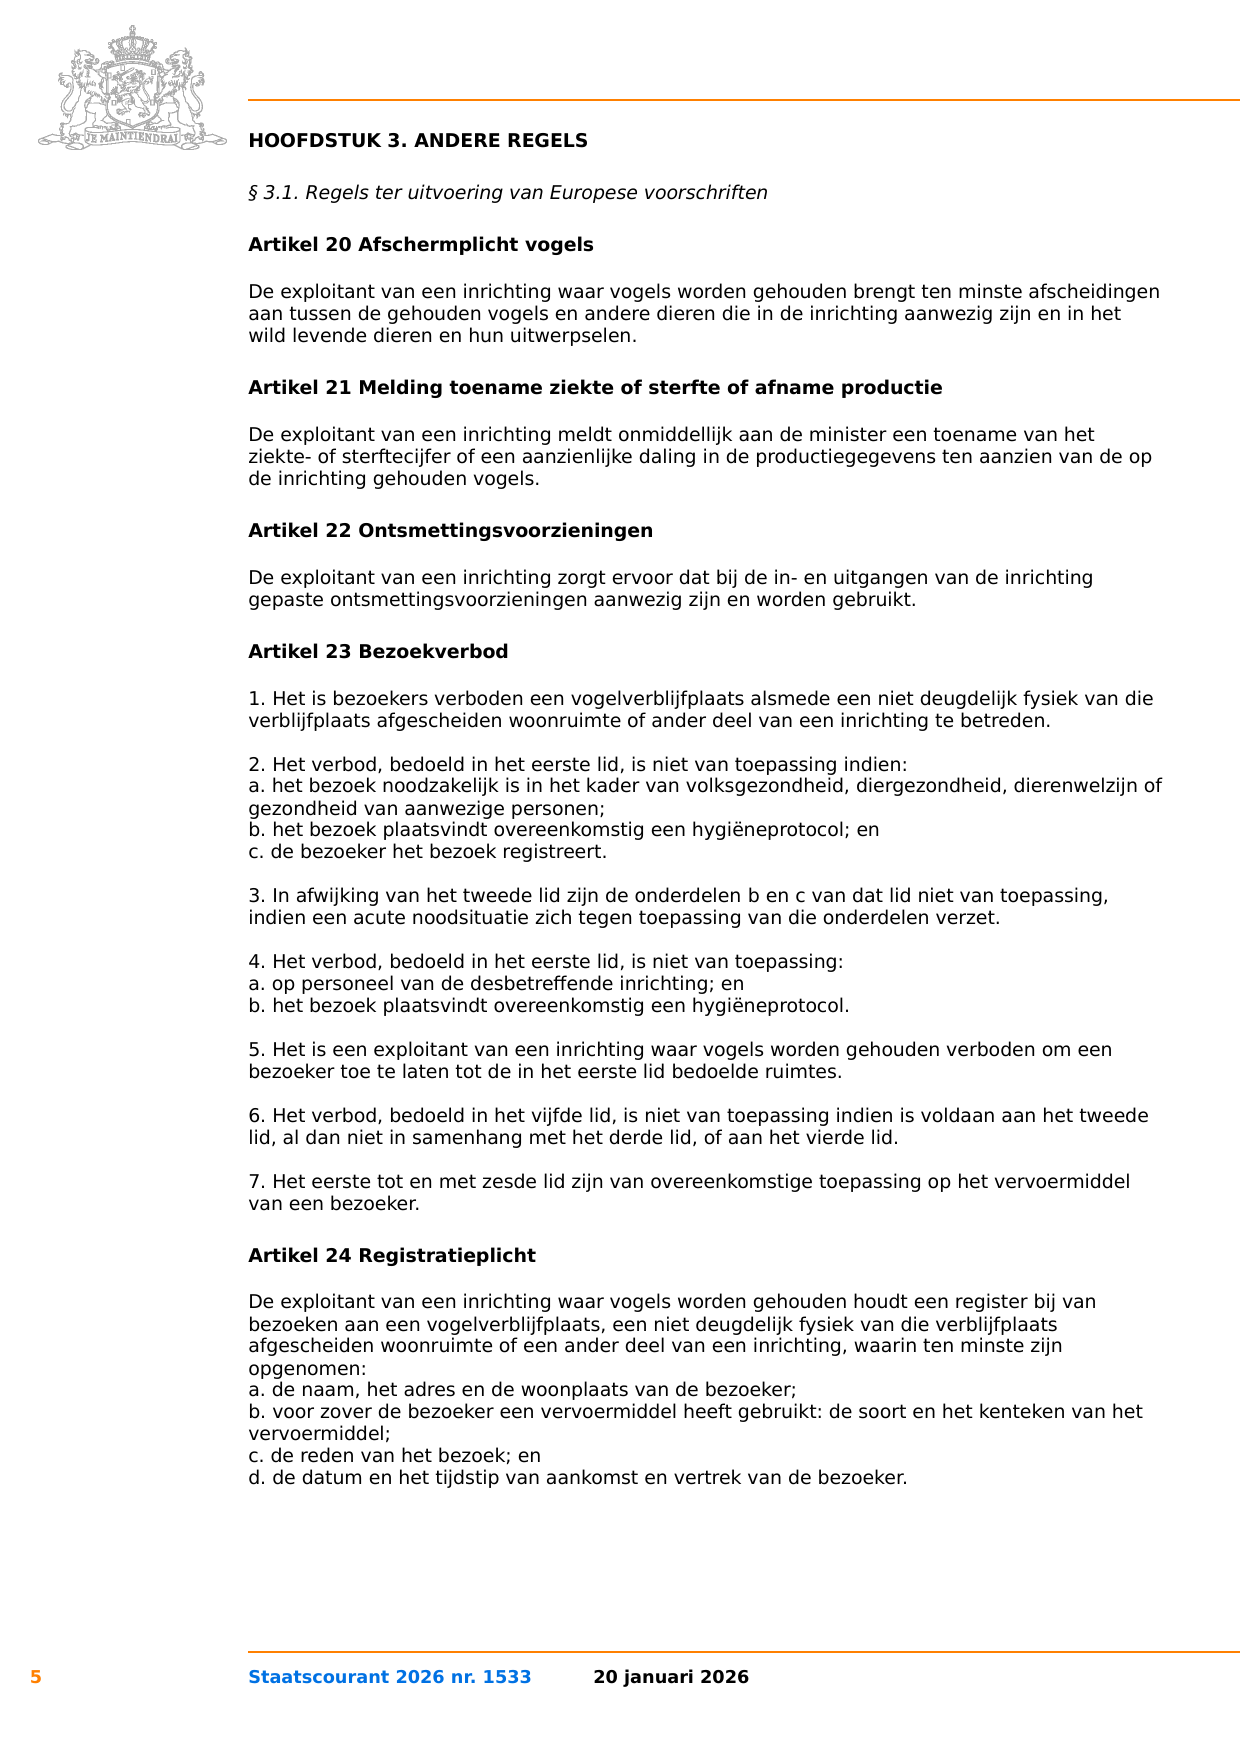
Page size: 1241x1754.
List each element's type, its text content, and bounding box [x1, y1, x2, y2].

text b. het bezoek plaatsvindt overeenkomstig een hygiëneprotocol. [248, 995, 1163, 1017]
subtitle HOOFDSTUK 3. ANDERE REGELS [248, 130, 1163, 152]
text De exploitant van een inrichting zorgt ervoor dat bij de in- en uitgangen van de inrichting gepaste ontsmettingsvoorzieningen aanwezig zijn en worden gebruikt. [248, 567, 1163, 611]
subtitle Artikel 21 Melding toename ziekte of sterfte of afname productie [248, 377, 1163, 399]
text 7. Het eerste tot en met zesde lid zijn van overeenkomstige toepassing op het vervoermiddel van een bezoeker. [248, 1171, 1163, 1214]
subtitle Artikel 20 Afschermplicht vogels [248, 234, 1163, 256]
text c. de reden van het bezoek; en [248, 1445, 1163, 1467]
text b. voor zover de bezoeker een vervoermiddel heeft gebruikt: de soort en het kenteken van het vervoermiddel; [248, 1401, 1163, 1445]
text 3. In afwijking van het tweede lid zijn de onderdelen b en c van dat lid niet van toepassing, indien een acute noodsituatie zich tegen toepassing van die onderdelen verzet. [248, 885, 1163, 929]
subtitle Artikel 23 Bezoekverbod [248, 641, 1163, 663]
text 5. Het is een exploitant van een inrichting waar vogels worden gehouden verboden om een bezoeker toe te laten tot de in het eerste lid bedoelde ruimtes. [248, 1039, 1163, 1083]
text d. de datum en het tijdstip van aankomst en vertrek van de bezoeker. [248, 1467, 1163, 1489]
text c. de bezoeker het bezoek registreert. [248, 841, 1163, 863]
text De exploitant van een inrichting waar vogels worden gehouden brengt ten minste afscheidingen aan tussen de gehouden vogels en andere dieren die in de inrichting aanwezig zijn en in het wild levende dieren en hun uitwerpselen. [248, 281, 1163, 347]
text 2. Het verbod, bedoeld in het eerste lid, is niet van toepassing indien: [248, 753, 1163, 775]
picture [38, 25, 227, 150]
text 6. Het verbod, bedoeld in het vijfde lid, is niet van toepassing indien is voldaan aan het tweede lid, al dan niet in samenhang met het derde lid, of aan het vierde lid. [248, 1105, 1163, 1149]
subtitle Artikel 24 Registratieplicht [248, 1244, 1163, 1266]
text b. het bezoek plaatsvindt overeenkomstig een hygiëneprotocol; en [248, 819, 1163, 841]
subtitle § 3.1. Regels ter uitvoering van Europese voorschriften [248, 182, 1163, 204]
text 1. Het is bezoekers verboden een vogelverblijfplaats alsmede een niet deugdelijk fysiek van die verblijfplaats afgescheiden woonruimte of ander deel van een inrichting te betreden. [248, 688, 1163, 732]
text a. op personeel van de desbetreffende inrichting; en [248, 973, 1163, 995]
text a. het bezoek noodzakelijk is in het kader van volksgezondheid, diergezondheid, dierenwelzijn of gezondheid van aanwezige personen; [248, 775, 1163, 819]
text De exploitant van een inrichting meldt onmiddellijk aan de minister een toename van het ziekte- of sterftecijfer of een aanzienlijke daling in de productiegegevens ten aanzien van de op de inrichting gehouden vogels. [248, 424, 1163, 490]
text De exploitant van een inrichting waar vogels worden gehouden houdt een register bij van bezoeken aan een vogelverblijfplaats, een niet deugdelijk fysiek van die verblijfplaats afgescheiden woonruimte of een ander deel van een inrichting, waarin ten minste zijn opgenomen: [248, 1291, 1163, 1379]
text 4. Het verbod, bedoeld in het eerste lid, is niet van toepassing: [248, 951, 1163, 973]
text a. de naam, het adres en de woonplaats van de bezoeker; [248, 1379, 1163, 1401]
subtitle Artikel 22 Ontsmettingsvoorzieningen [248, 520, 1163, 542]
